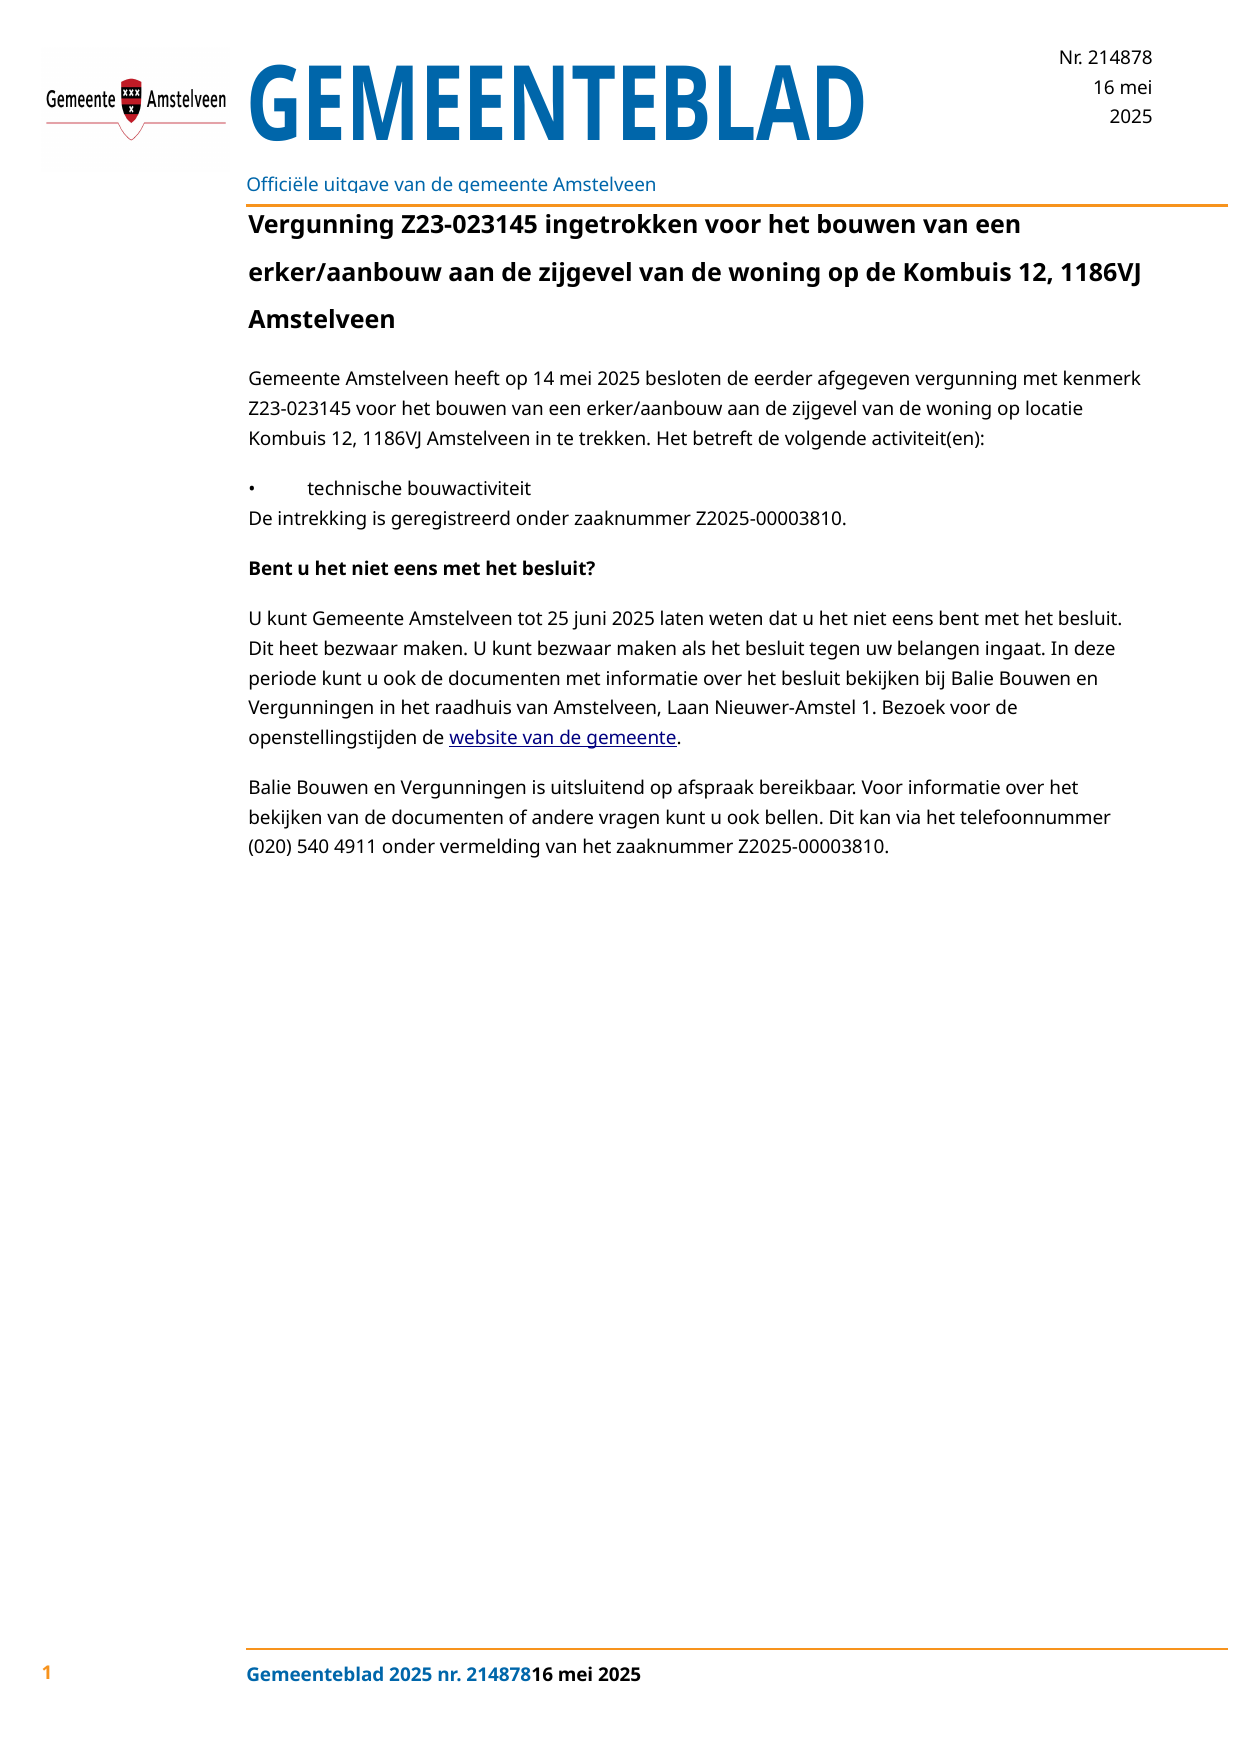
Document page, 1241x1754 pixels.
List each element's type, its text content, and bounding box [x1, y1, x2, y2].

list technische bouwactiviteit [248, 475, 1152, 501]
text U kunt Gemeente Amstelveen tot 25 juni 2025 laten weten dat u het niet eens bent met het besluit. Dit heet bezwaar maken. U kunt bezwaar maken als het besluit tegen uw belangen ingaat. In deze periode kunt u ook de documenten met informatie over het besluit bekijken bij Balie Bouwen en Vergunningen in het raadhuis van Amstelveen, Laan Nieuwer-Amstel 1. Bezoek voor de openstellingstijden de website van de gemeente. [248, 606, 1152, 749]
text Bent u het niet eens met het besluit? [248, 555, 1152, 581]
text De intrekking is geregistreerd onder zaaknummer Z2025-00003810. [248, 505, 1152, 530]
text Balie Bouwen en Vergunningen is uitsluitend op afspraak bereikbaar. Voor informatie over het bekijken van de documenten of andere vragen kunt u ook bellen. Dit kan via het telefoonnummer (020) 540 4911 onder vermelding van het zaaknummer Z2025-00003810. [248, 774, 1152, 859]
text Gemeente Amstelveen heeft op 14 mei 2025 besloten de eerder afgegeven vergunning met kenmerk Z23-023145 voor het bouwen van een erker/aanbouw aan de zijgevel van de woning op locatie Kombuis 12, 1186VJ Amstelveen in te trekken. Het betreft de volgende activiteit(en): [248, 366, 1152, 450]
text Vergunning Z23-023145 ingetrokken voor het bouwen van een erker/aanbouw aan de zijgevel van de woning op de Kombuis 12, 1186VJ Amstelveen [248, 207, 1152, 336]
picture [41, 47, 231, 172]
